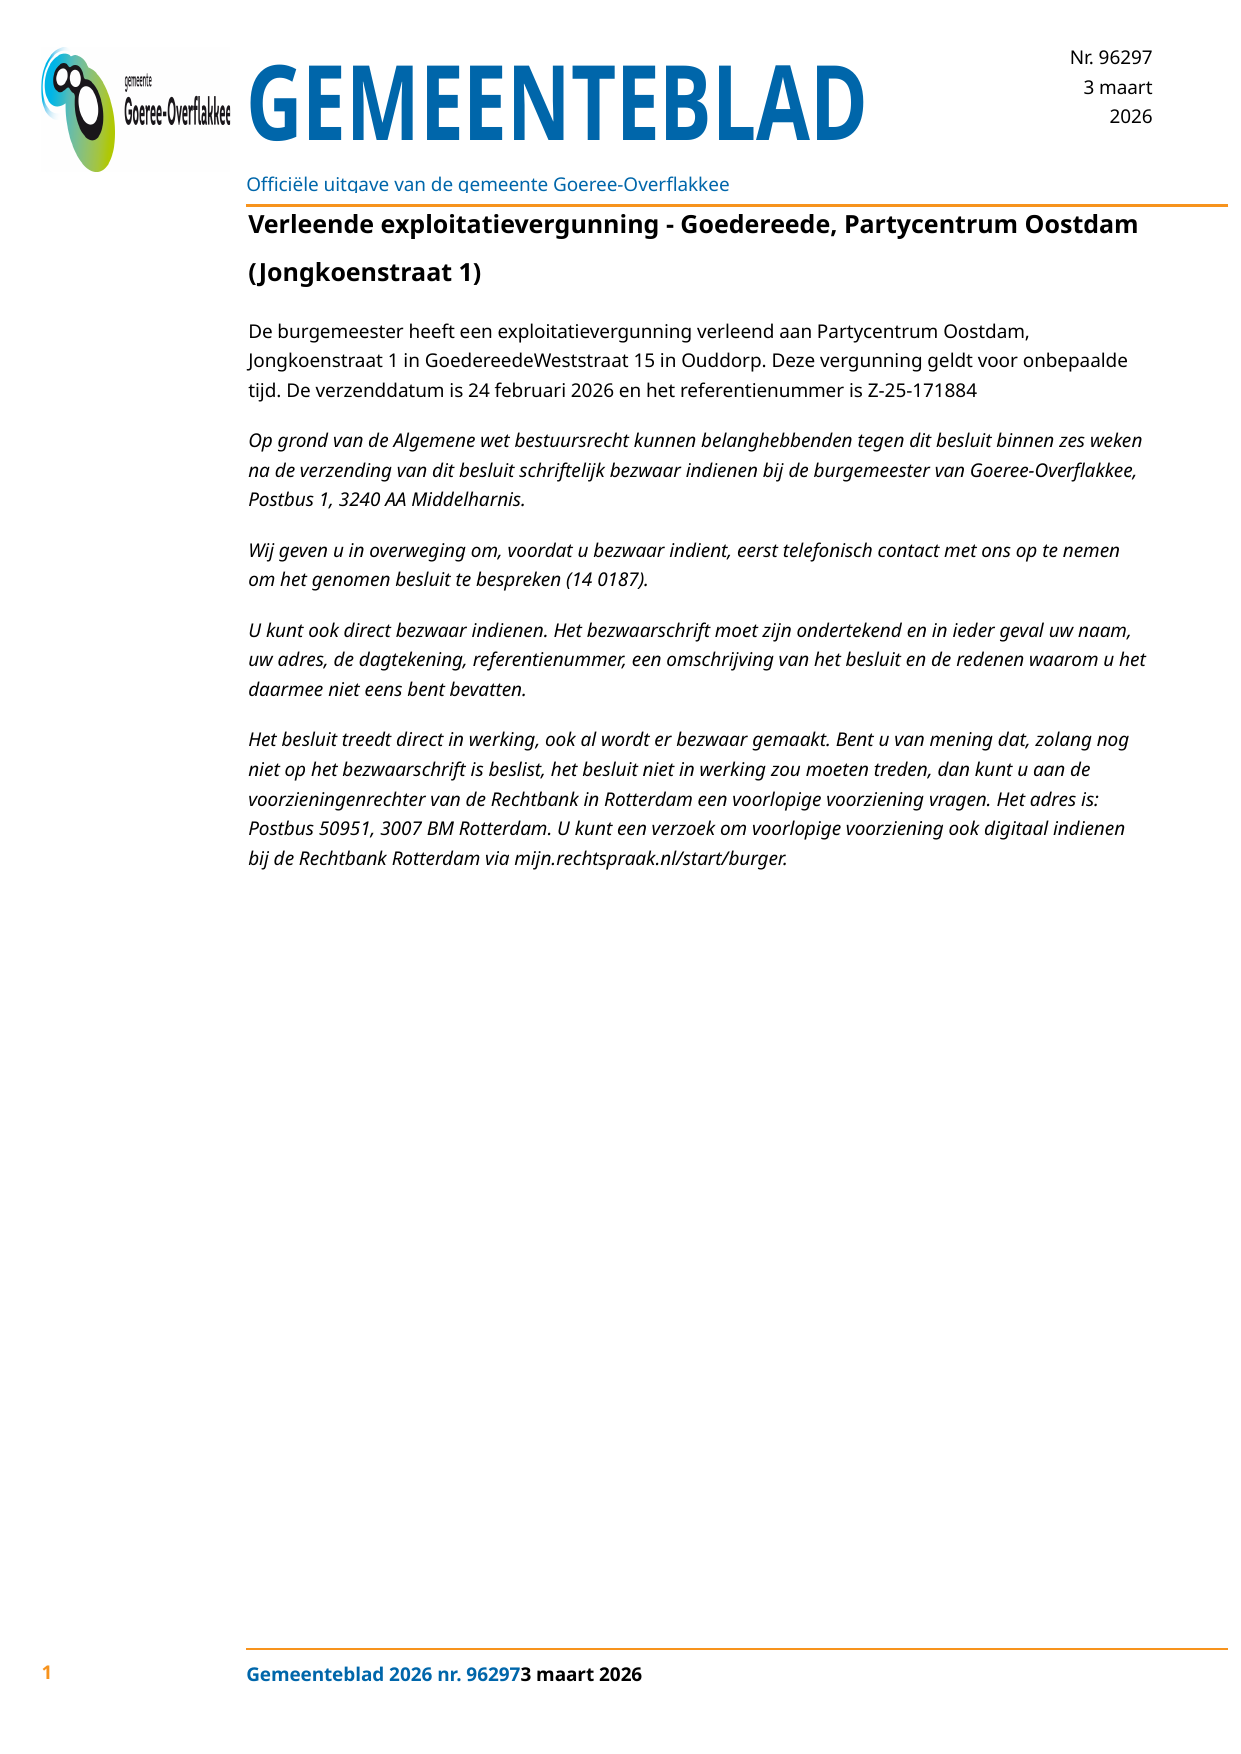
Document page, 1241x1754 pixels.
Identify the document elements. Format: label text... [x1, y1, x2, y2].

text Op grond van de Algemene wet bestuursrecht kunnen belanghebbenden tegen dit besluit binnen zes weken na de verzending van dit besluit schriftelijk bezwaar indienen bij de burgemeester van Goeree-Overflakkee, Postbus 1, 3240 AA Middelharnis. [248, 427, 1152, 512]
text De burgemeester heeft een exploitatievergunning verleend aan Partycentrum Oostdam, Jongkoenstraat 1 in GoedereedeWeststraat 15 in Ouddorp. Deze vergunning geldt voor onbepaalde tijd. De verzenddatum is 24 februari 2026 en het referentienummer is Z-25-171884 [248, 318, 1152, 403]
text Wij geven u in overweging om, voordat u bezwaar indient, eerst telefonisch contact met ons op te nemen om het genomen besluit te bespreken (14 0187). [248, 537, 1152, 592]
picture [41, 47, 231, 172]
text U kunt ook direct bezwaar indienen. Het bezwaarschrift moet zijn ondertekend en in ieder geval uw naam, uw adres, de dagtekening, referentienummer, een omschrijving van het besluit en de redenen waarom u het daarmee niet eens bent bevatten. [248, 617, 1152, 702]
text Het besluit treedt direct in werking, ook al wordt er bezwaar gemaakt. Bent u van mening dat, zolang nog niet op het bezwaarschrift is beslist, het besluit niet in werking zou moeten treden, dan kunt u aan de voorzieningenrechter van de Rechtbank in Rotterdam een voorlopige voorziening vragen. Het adres is: Postbus 50951, 3007 BM Rotterdam. U kunt een verzoek om voorlopige voorziening ook digitaal indienen bij de Rechtbank Rotterdam via mijn.rechtspraak.nl/start/burger. [248, 727, 1152, 871]
text Verleende exploitatievergunning - Goedereede, Partycentrum Oostdam (Jongkoenstraat 1) [248, 207, 1152, 288]
